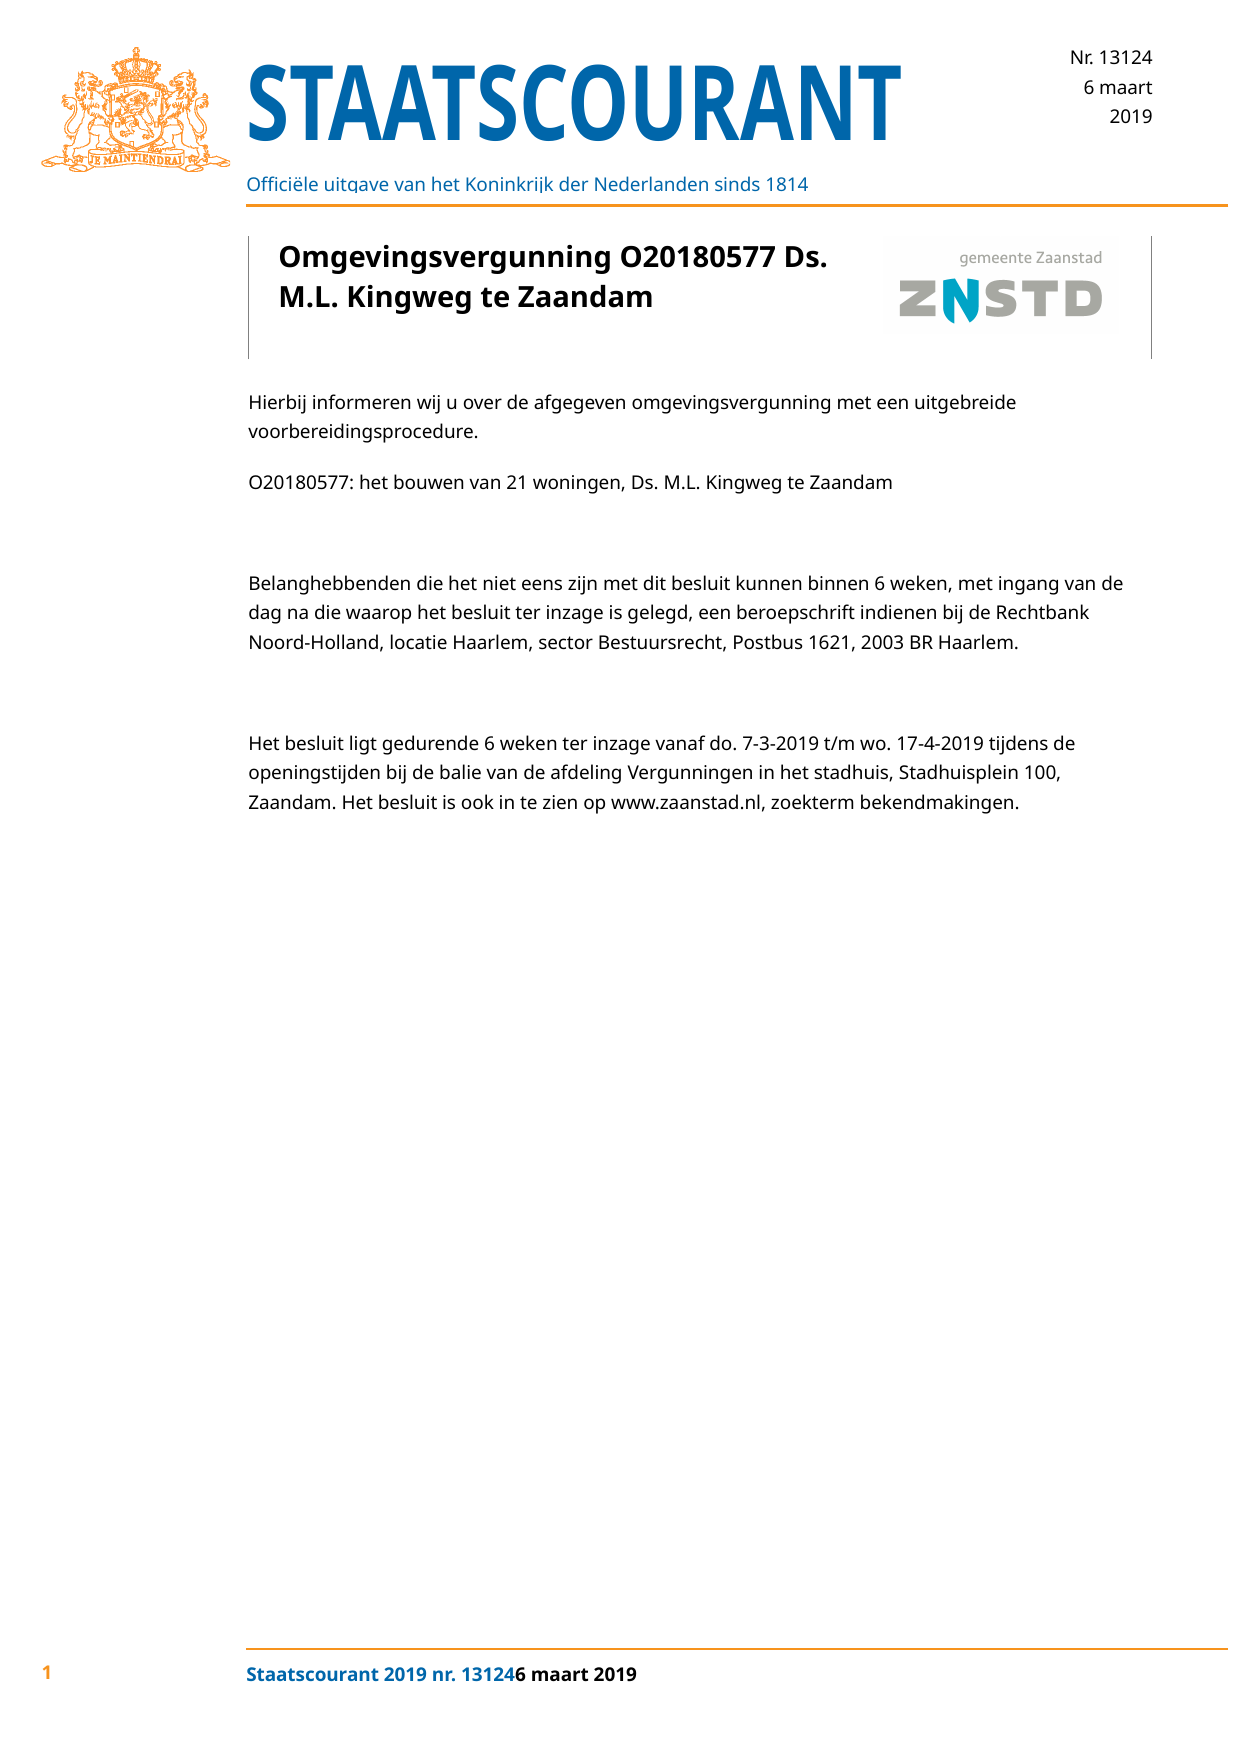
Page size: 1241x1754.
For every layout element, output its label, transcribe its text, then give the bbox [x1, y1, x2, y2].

picture [41, 47, 231, 172]
table_header [850, 236, 1151, 359]
text Belanghebbenden die het niet eens zijn met dit besluit kunnen binnen 6 weken, met ingang van de dag na die waarop het besluit ter inzage is gelegd, een beroepschrift indienen bij de Rechtbank Noord-Holland, locatie Haarlem, sector Bestuursrecht, Postbus 1621, 2003 BR Haarlem. [248, 570, 1152, 654]
table_header Omgevingsvergunning O20180577 Ds. M.L. Kingweg te Zaandam [249, 236, 850, 359]
text O20180577: het bouwen van 21 woningen, Ds. M.L. Kingweg te Zaandam [248, 469, 1152, 494]
text Het besluit ligt gedurende 6 weken ter inzage vanaf do. 7-3-2019 t/m wo. 17-4-2019 tijdens de openingstijden bij de balie van de afdeling Vergunningen in het stadhuis, Stadhuisplein 100, Zaandam. Het besluit is ook in te zien op www.zaanstad.nl, zoekterm bekendmakingen. [248, 730, 1152, 814]
picture [882, 236, 1119, 334]
text Hierbij informeren wij u over de afgegeven omgevingsvergunning met een uitgebreide voorbereidingsprocedure. [248, 389, 1152, 444]
